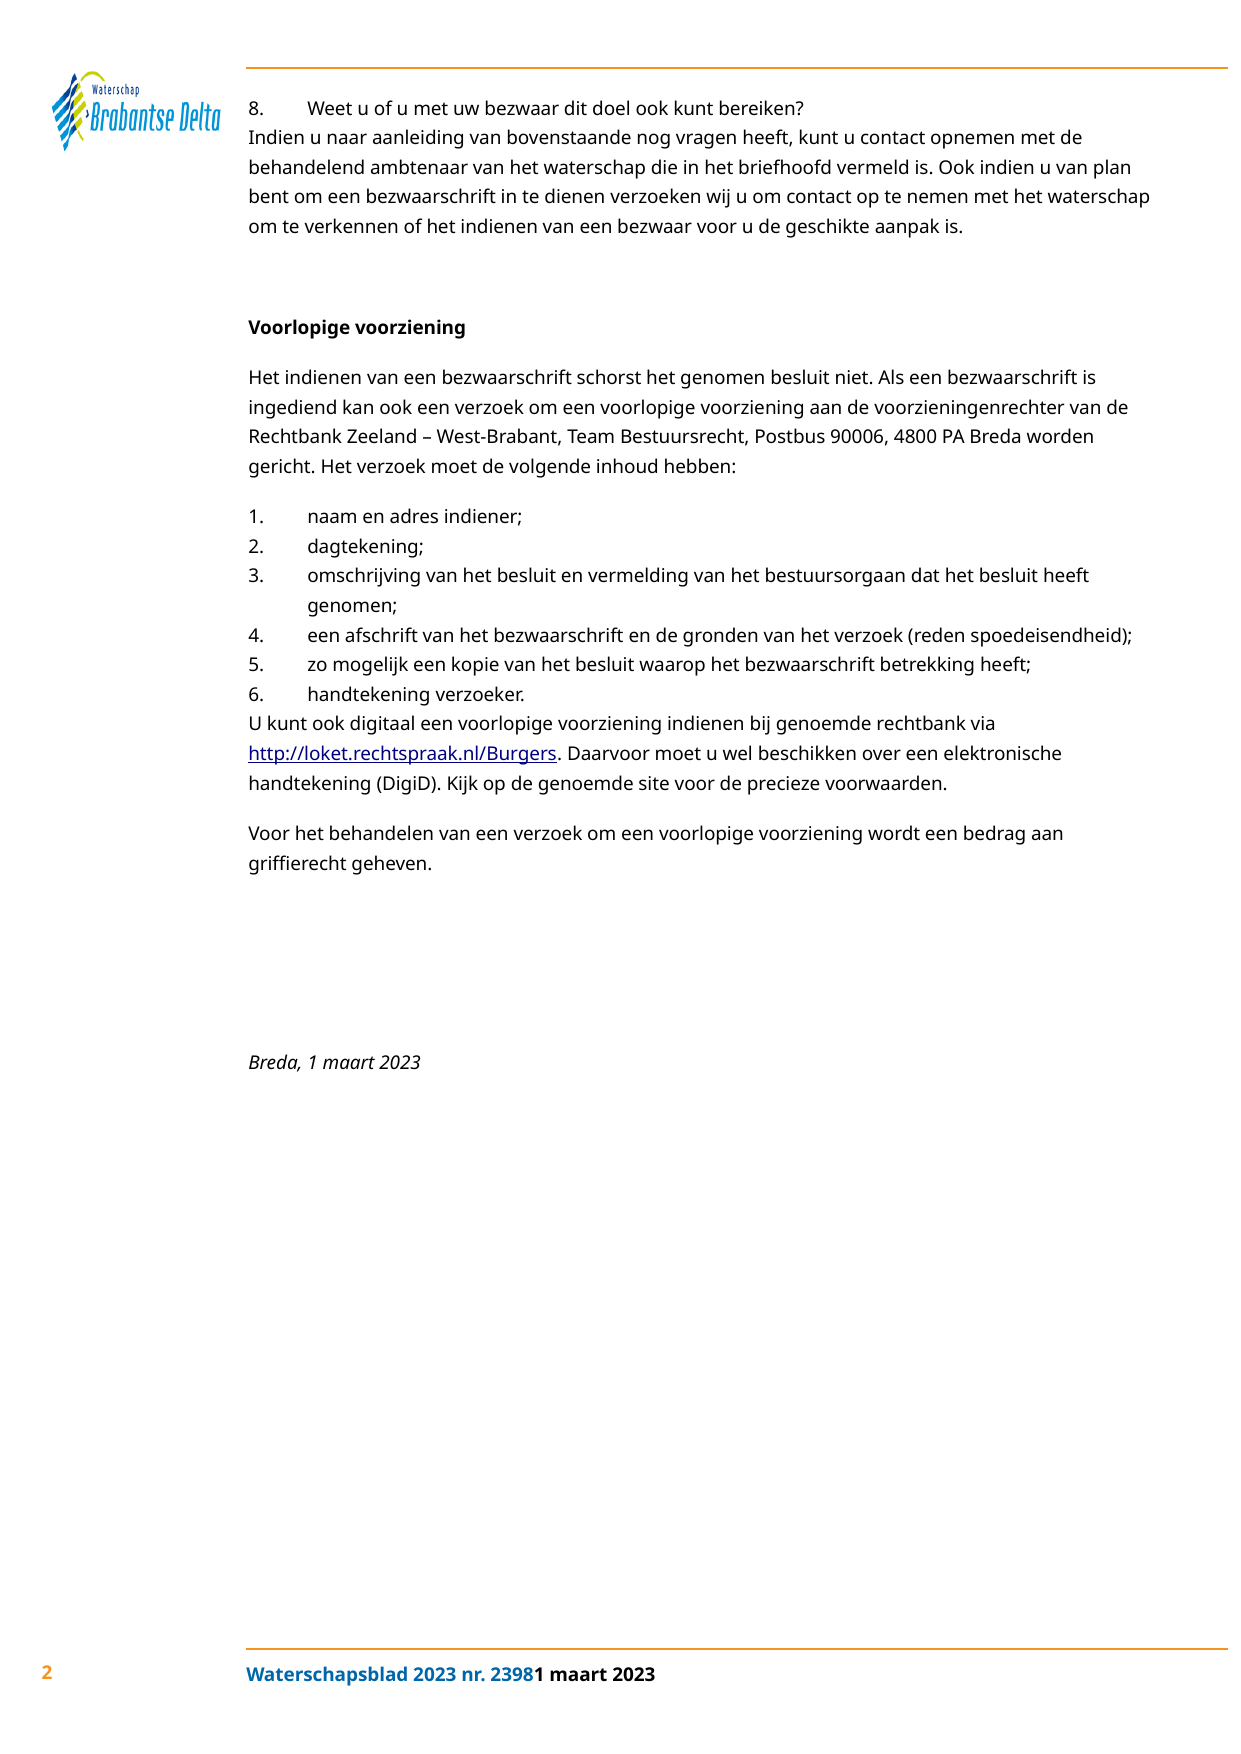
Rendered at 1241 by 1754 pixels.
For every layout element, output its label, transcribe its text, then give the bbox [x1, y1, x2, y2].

text Indien u naar aanleiding van bovenstaande nog vragen heeft, kunt u contact opnemen met de behandelend ambtenaar van het waterschap die in het briefhoofd vermeld is. Ook indien u van plan bent om een bezwaarschrift in te dienen verzoeken wij u om contact op te nemen met het waterschap om te verkennen of het indienen van een bezwaar voor u de geschikte aanpak is. [248, 124, 1152, 239]
text Breda, 1 maart 2023 [248, 1049, 1152, 1074]
text Voorlopige voorziening [248, 314, 1152, 340]
picture [41, 47, 231, 172]
list zo mogelijk een kopie van het besluit waarop het bezwaarschrift betrekking heeft; [248, 651, 1152, 677]
list handtekening verzoeker. [248, 681, 1152, 707]
text Voor het behandelen van een verzoek om een voorlopige voorziening wordt een bedrag aan griffierecht geheven. [248, 820, 1152, 876]
list naam en adres indiener; [248, 503, 1152, 529]
list Weet u of u met uw bezwaar dit doel ook kunt bereiken? [248, 95, 1152, 121]
list dagtekening; [248, 533, 1152, 559]
list omschrijving van het besluit en vermelding van het bestuursorgaan dat het besluit heeft genomen; [248, 563, 1152, 618]
text U kunt ook digitaal een voorlopige voorziening indienen bij genoemde rechtbank via http://loket.rechtspraak.nl/Burgers. Daarvoor moet u wel beschikken over een elektronische handtekening (DigiD). Kijk op de genoemde site voor de precieze voorwaarden. [248, 711, 1152, 796]
list een afschrift van het bezwaarschrift en de gronden van het verzoek (reden spoedeisendheid); [248, 622, 1152, 648]
text Het indienen van een bezwaarschrift schorst het genomen besluit niet. Als een bezwaarschrift is ingediend kan ook een verzoek om een voorlopige voorziening aan de voorzieningenrechter van de Rechtbank Zeeland – West-Brabant, Team Bestuursrecht, Postbus 90006, 4800 PA Breda worden gericht. Het verzoek moet de volgende inhoud hebben: [248, 364, 1152, 479]
